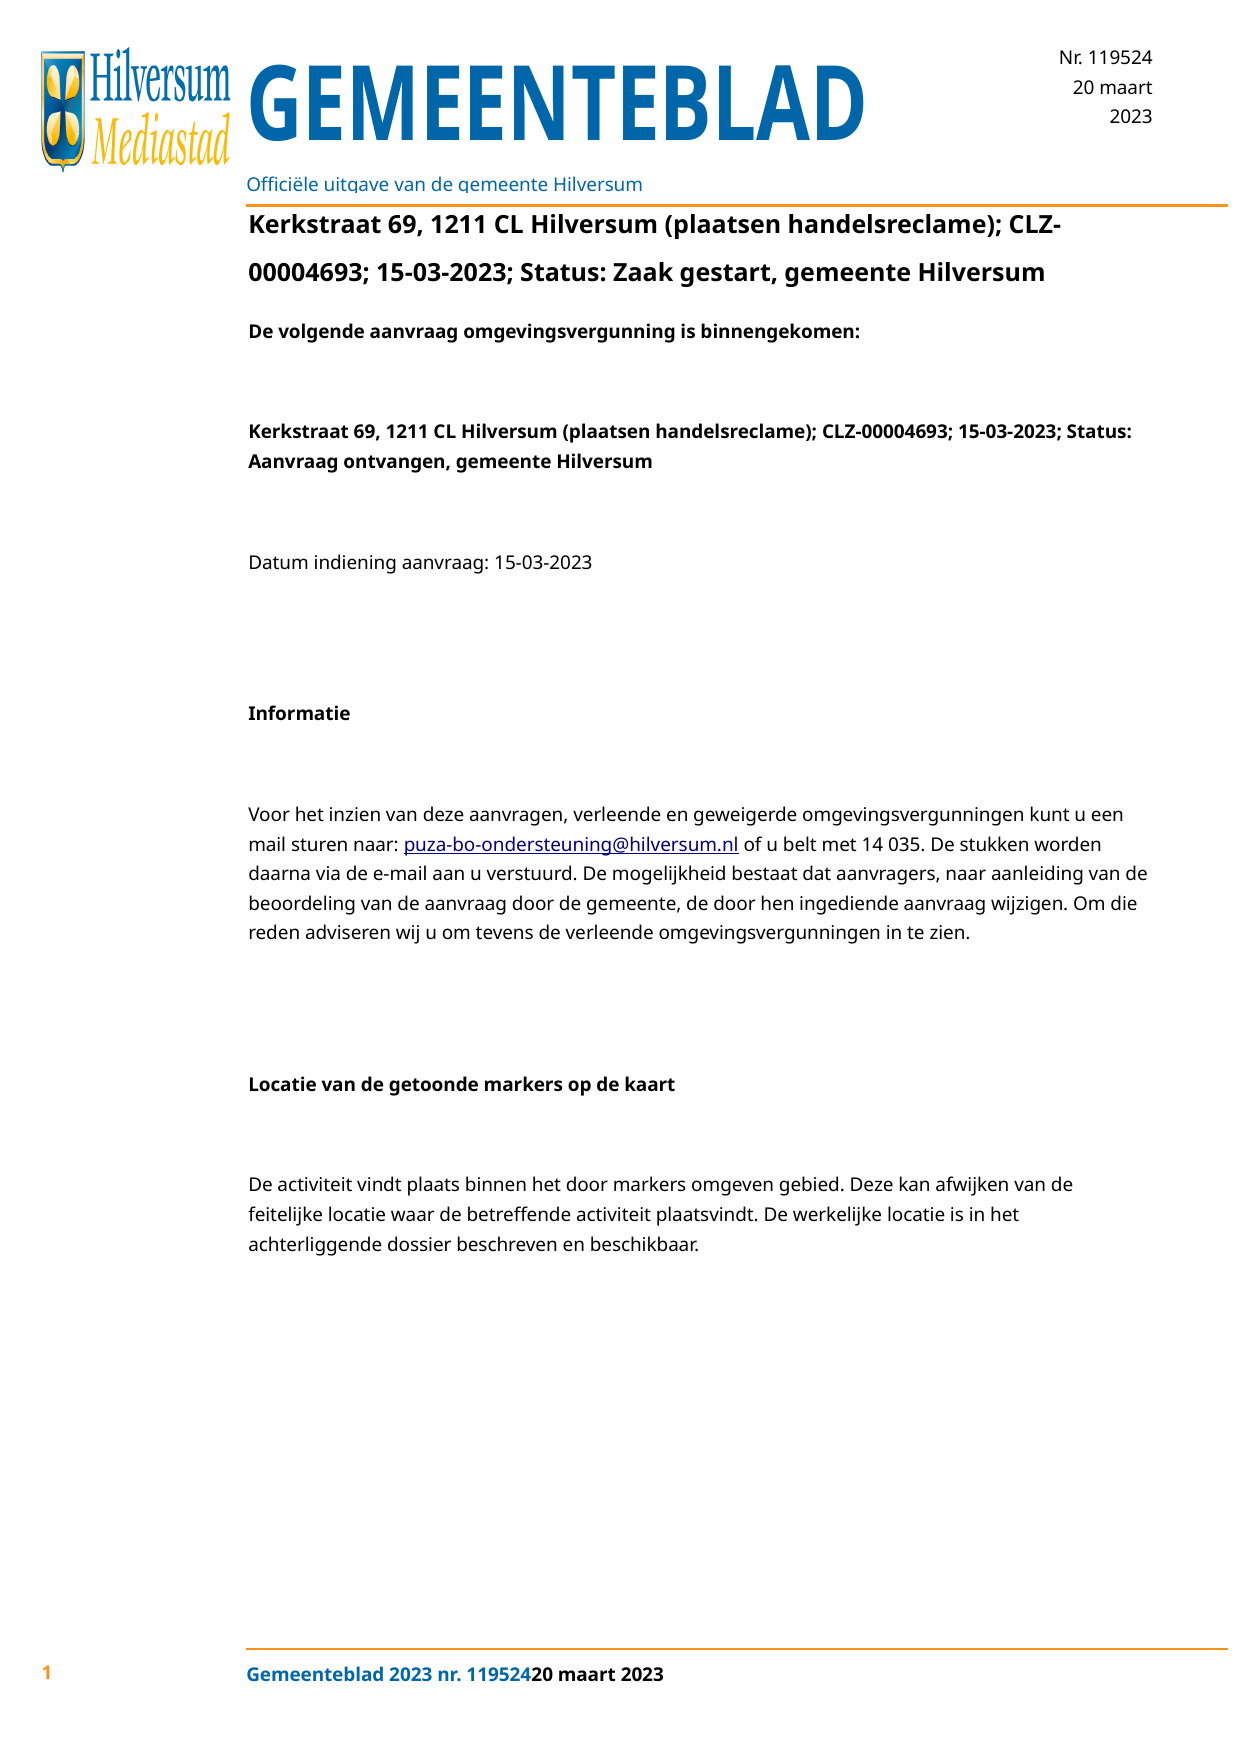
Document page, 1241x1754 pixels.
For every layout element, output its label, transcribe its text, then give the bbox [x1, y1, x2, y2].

text Kerkstraat 69, 1211 CL Hilversum (plaatsen handelsreclame); CLZ-00004693; 15-03-2023; Status: Aanvraag ontvangen, gemeente Hilversum [248, 419, 1152, 474]
text De volgende aanvraag omgevingsvergunning is binnengekomen: [248, 318, 1152, 344]
text Datum indiening aanvraag: 15-03-2023 [248, 549, 1152, 575]
text Kerkstraat 69, 1211 CL Hilversum (plaatsen handelsreclame); CLZ-00004693; 15-03-2023; Status: Zaak gestart, gemeente Hilversum [248, 207, 1152, 288]
picture [41, 47, 231, 172]
text Locatie van de getoonde markers op de kaart [248, 1071, 1152, 1097]
text Informatie [248, 700, 1152, 726]
text Voor het inzien van deze aanvragen, verleende en geweigerde omgevingsvergunningen kunt u een mail sturen naar: puza-bo-ondersteuning@hilversum.nl of u belt met 14 035. De stukken worden daarna via de e-mail aan u verstuurd. De mogelijkheid bestaat dat aanvragers, naar aanleiding van de beoordeling van de aanvraag door de gemeente, de door hen ingediende aanvraag wijzigen. Om die reden adviseren wij u om tevens de verleende omgevingsvergunningen in te zien. [248, 801, 1152, 945]
text De activiteit vindt plaats binnen het door markers omgeven gebied. Deze kan afwijken van de feitelijke locatie waar de betreffende activiteit plaatsvindt. De werkelijke locatie is in het achterliggende dossier beschreven en beschikbaar. [248, 1172, 1152, 1257]
